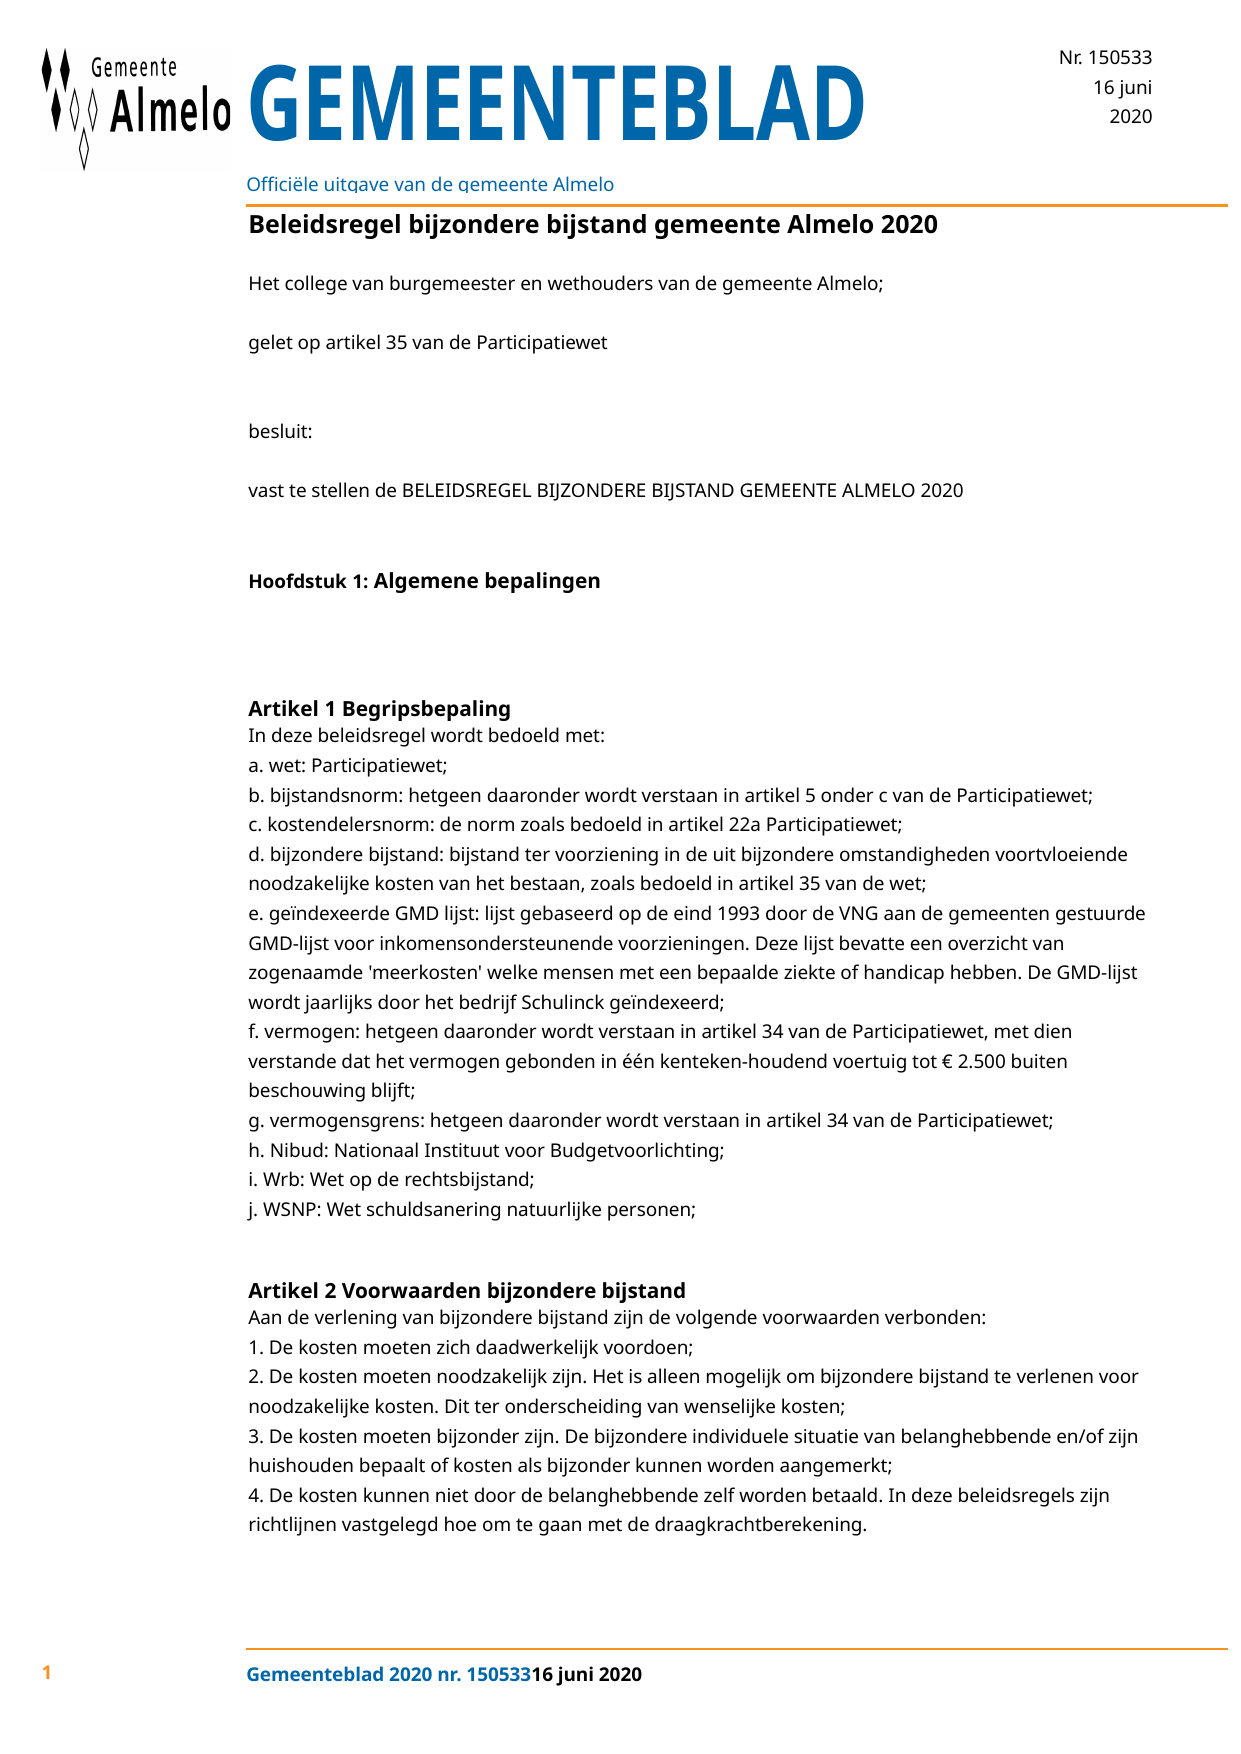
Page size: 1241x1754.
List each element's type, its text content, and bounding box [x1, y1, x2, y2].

text 3. De kosten moeten bijzonder zijn. De bijzondere individuele situatie van belanghebbende en/of zijn huishouden bepaalt of kosten als bijzonder kunnen worden aangemerkt; [248, 1423, 1152, 1478]
text gelet op artikel 35 van de Participatiewet [248, 329, 1152, 355]
text Artikel 1 Begripsbepaling [248, 694, 1152, 723]
picture [41, 47, 231, 172]
text b. bijstandsnorm: hetgeen daaronder wordt verstaan in artikel 5 onder c van de Participatiewet; [248, 782, 1152, 808]
text 4. De kosten kunnen niet door de belanghebbende zelf worden betaald. In deze beleidsregels zijn richtlijnen vastgelegd hoe om te gaan met de draagkrachtberekening. [248, 1482, 1152, 1537]
text g. vermogensgrens: hetgeen daaronder wordt verstaan in artikel 34 van de Participatiewet; [248, 1107, 1152, 1133]
text Hoofdstuk 1: Algemene bepalingen [248, 566, 1152, 594]
text Artikel 2 Voorwaarden bijzondere bijstand [248, 1276, 1152, 1304]
text i. Wrb: Wet op de rechtsbijstand; [248, 1166, 1152, 1192]
text f. vermogen: hetgeen daaronder wordt verstaan in artikel 34 van de Participatiewet, met dien verstande dat het vermogen gebonden in één kenteken-houdend voertuig tot € 2.500 buiten beschouwing blijft; [248, 1018, 1152, 1103]
text e. geïndexeerde GMD lijst: lijst gebaseerd op de eind 1993 door de VNG aan de gemeenten gestuurde GMD-lijst voor inkomensondersteunende voorzieningen. Deze lijst bevatte een overzicht van zogenaamde 'meerkosten' welke mensen met een bepaalde ziekte of handicap hebben. De GMD-lijst wordt jaarlijks door het bedrijf Schulinck geïndexeerd; [248, 900, 1152, 1015]
text j. WSNP: Wet schuldsanering natuurlijke personen; [248, 1196, 1152, 1222]
text In deze beleidsregel wordt bedoeld met: [248, 723, 1152, 748]
text d. bijzondere bijstand: bijstand ter voorziening in de uit bijzondere omstandigheden voortvloeiende noodzakelijke kosten van het bestaan, zoals bedoeld in artikel 35 van de wet; [248, 841, 1152, 896]
text 2. De kosten moeten noodzakelijk zijn. Het is alleen mogelijk om bijzondere bijstand te verlenen voor noodzakelijke kosten. Dit ter onderscheiding van wenselijke kosten; [248, 1364, 1152, 1419]
text Aan de verlening van bijzondere bijstand zijn de volgende voorwaarden verbonden: [248, 1304, 1152, 1330]
text besluit: [248, 418, 1152, 444]
text h. Nibud: Nationaal Instituut voor Budgetvoorlichting; [248, 1137, 1152, 1163]
text Beleidsregel bijzondere bijstand gemeente Almelo 2020 [248, 207, 1152, 241]
text c. kostendelersnorm: de norm zoals bedoeld in artikel 22a Participatiewet; [248, 811, 1152, 837]
text a. wet: Participatiewet; [248, 752, 1152, 778]
text Het college van burgemeester en wethouders van de gemeente Almelo; [248, 270, 1152, 296]
text 1. De kosten moeten zich daadwerkelijk voordoen; [248, 1334, 1152, 1360]
text vast te stellen de BELEIDSREGEL BIJZONDERE BIJSTAND GEMEENTE ALMELO 2020 [248, 477, 1152, 503]
